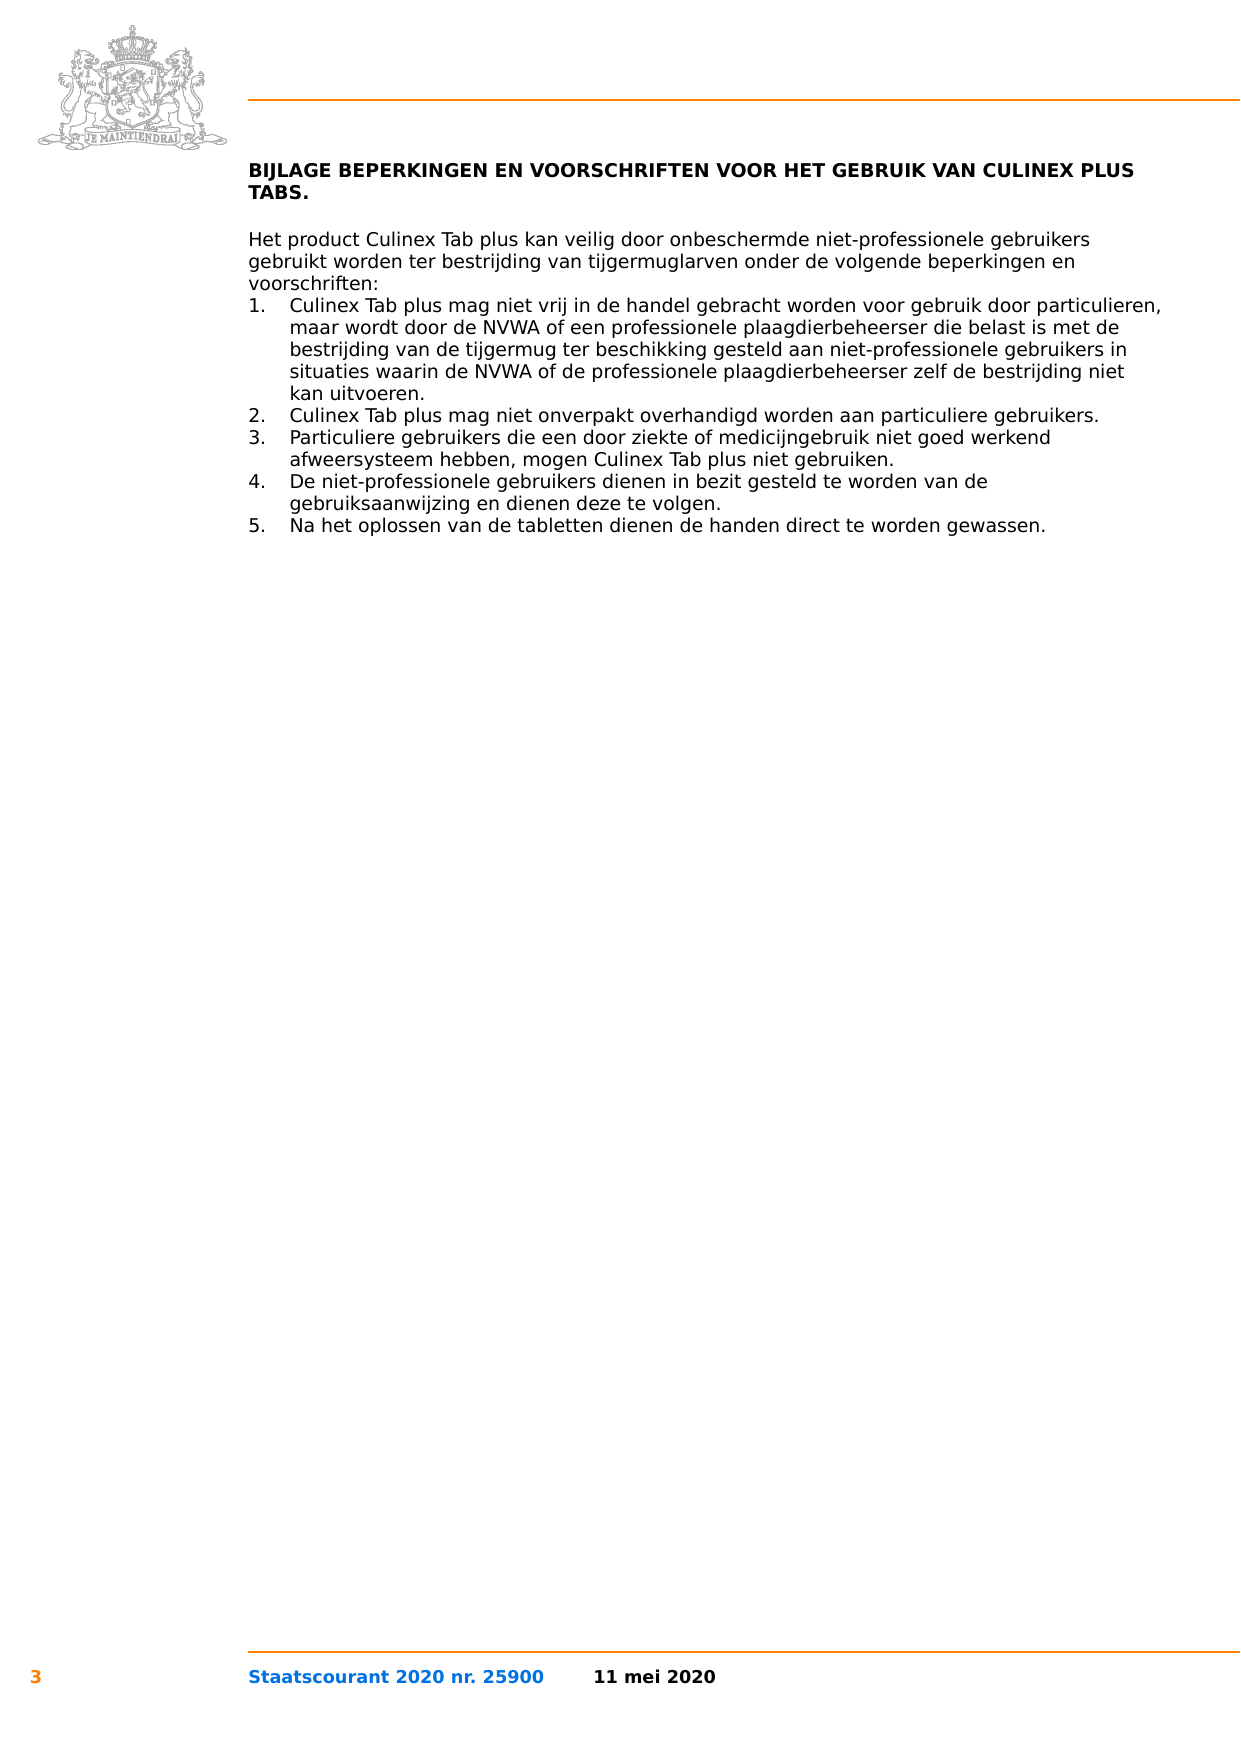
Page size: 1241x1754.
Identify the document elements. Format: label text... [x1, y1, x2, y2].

picture [38, 25, 227, 150]
text 4. De niet-professionele gebruikers dienen in bezit gesteld te worden van de gebruiksaanwijzing en dienen deze te volgen. [248, 471, 1163, 514]
text 1. Culinex Tab plus mag niet vrij in de handel gebracht worden voor gebruik door particulieren, maar wordt door de NVWA of een professionele plaagdierbeheerser die belast is met de bestrijding van de tijgermug ter beschikking gesteld aan niet-professionele gebruikers in situaties waarin de NVWA of de professionele plaagdierbeheerser zelf de bestrijding niet kan uitvoeren. [248, 295, 1163, 405]
subtitle BIJLAGE BEPERKINGEN EN VOORSCHRIFTEN VOOR HET GEBRUIK VAN CULINEX PLUS TABS. [248, 160, 1163, 204]
text 2. Culinex Tab plus mag niet onverpakt overhandigd worden aan particuliere gebruikers. [248, 405, 1163, 427]
text Het product Culinex Tab plus kan veilig door onbeschermde niet-professionele gebruikers gebruikt worden ter bestrijding van tijgermuglarven onder de volgende beperkingen en voorschriften: [248, 229, 1163, 295]
text 5. Na het oplossen van de tabletten dienen de handen direct te worden gewassen. [248, 514, 1163, 537]
text 3. Particuliere gebruikers die een door ziekte of medicijngebruik niet goed werkend afweersysteem hebben, mogen Culinex Tab plus niet gebruiken. [248, 427, 1163, 471]
